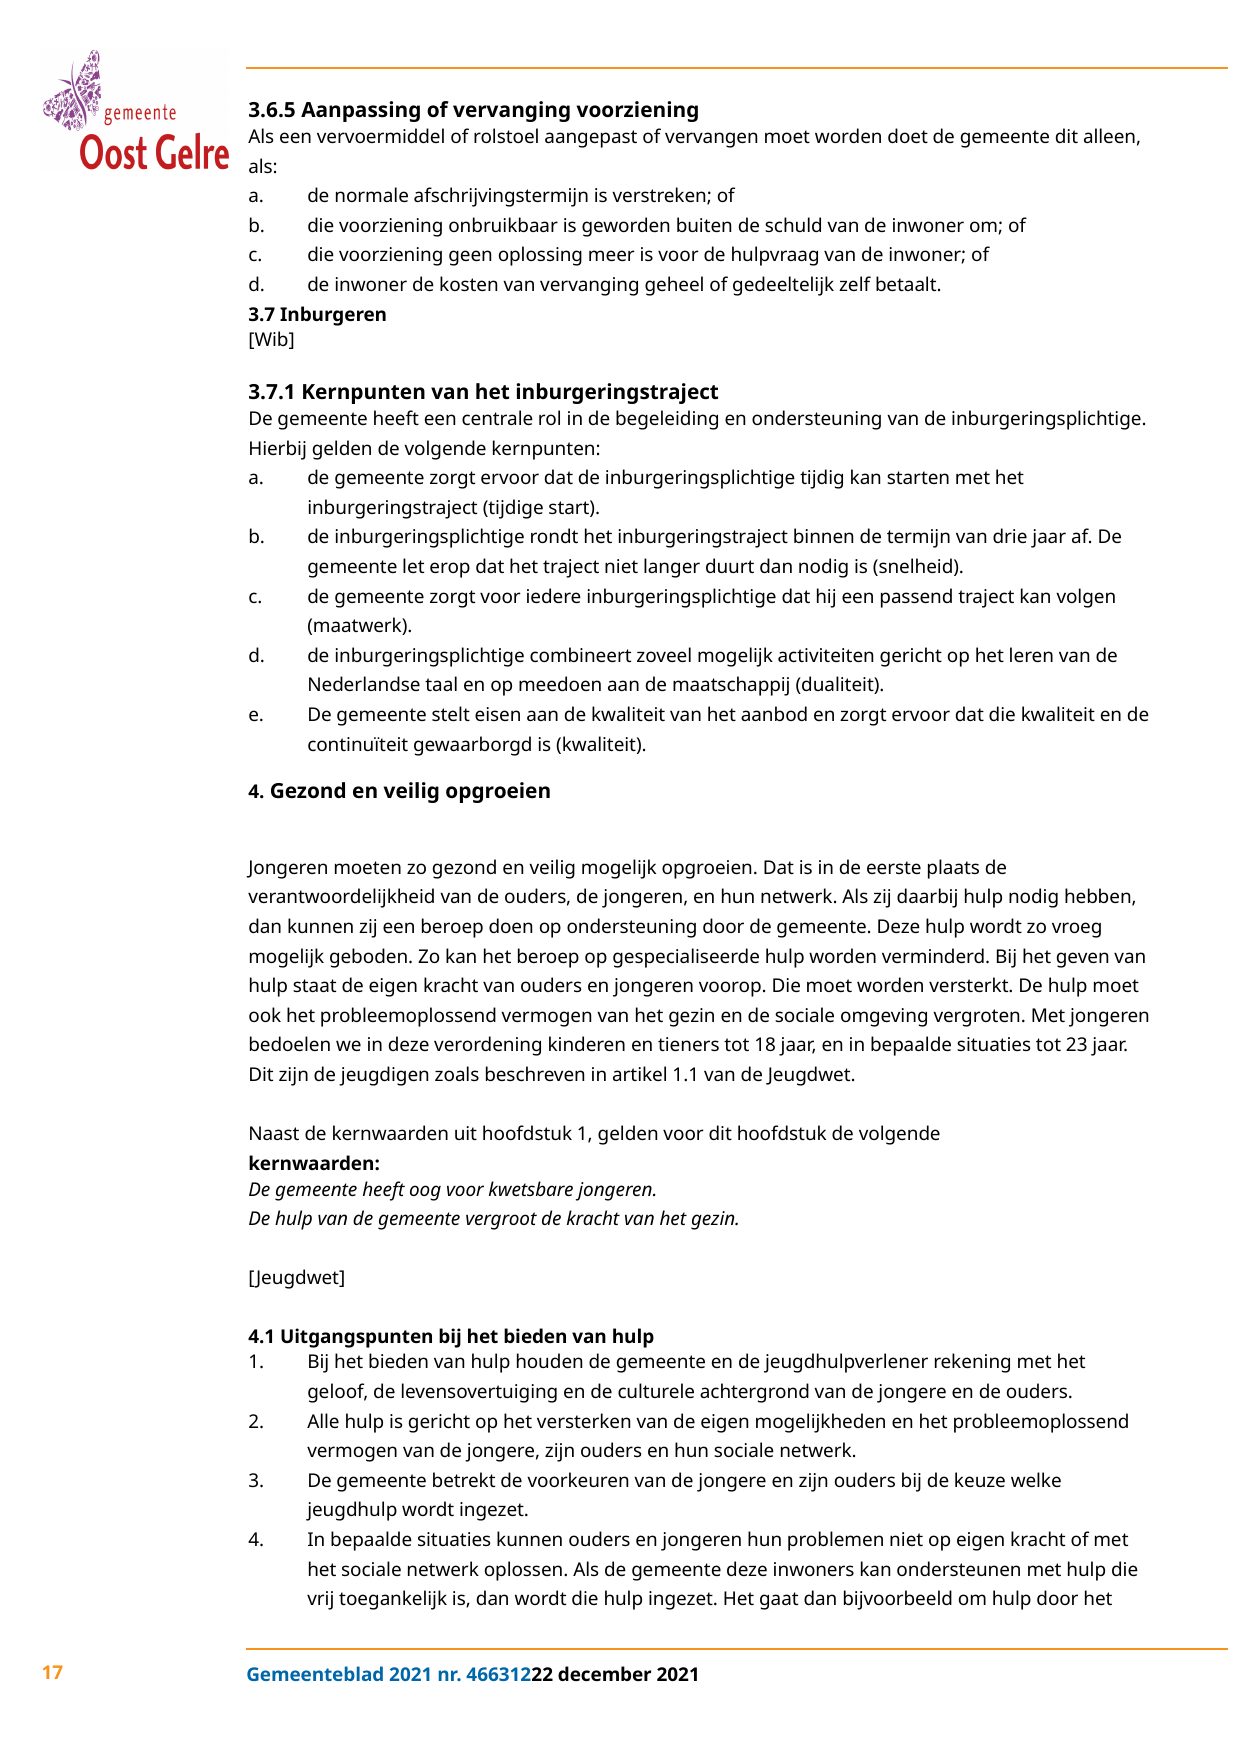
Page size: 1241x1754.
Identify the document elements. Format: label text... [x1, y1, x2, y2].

list de inwoner de kosten van vervanging geheel of gedeeltelijk zelf betaalt. [248, 271, 1152, 297]
text 3.7 Inburgeren [248, 301, 1152, 326]
list die voorziening onbruikbaar is geworden buiten de schuld van de inwoner om; of [248, 212, 1152, 238]
list de gemeente zorgt ervoor dat de inburgeringsplichtige tijdig kan starten met het inburgeringstraject (tijdige start). [248, 464, 1152, 520]
text [Wib] [248, 326, 1152, 352]
table_header Naast de kernwaarden uit hoofdstuk 1, gelden voor dit hoofdstuk de volgende kernwaarden: [248, 1120, 1152, 1176]
list Bij het bieden van hulp houden de gemeente en de jeugdhulpverlener rekening met het geloof, de levensovertuiging en de culturele achtergrond van de jongere en de ouders. [248, 1349, 1152, 1404]
text [Jeugdwet] [248, 1264, 1152, 1289]
text De gemeente heeft een centrale rol in de begeleiding en ondersteuning van de inburgeringsplichtige. Hierbij gelden de volgende kernpunten: [248, 405, 1152, 461]
text 4. Gezond en veilig opgroeien [248, 776, 1152, 805]
list de normale afschrijvingstermijn is verstreken; of [248, 182, 1152, 208]
text Jongeren moeten zo gezond en veilig mogelijk opgroeien. Dat is in de eerste plaats de verantwoordelijkheid van de ouders, de jongeren, en hun netwerk. Als zij daarbij hulp nodig hebben, dan kunnen zij een beroep doen op ondersteuning door de gemeente. Deze hulp wordt zo vroeg mogelijk geboden. Zo kan het beroep op gespecialiseerde hulp worden verminderd. Bij het geven van hulp staat de eigen kracht van ouders en jongeren voorop. Die moet worden versterkt. De hulp moet ook het probleemoplossend vermogen van het gezin en de sociale omgeving vergroten. Met jongeren bedoelen we in deze verordening kinderen en tieners tot 18 jaar, en in bepaalde situaties tot 23 jaar. Dit zijn de jeugdigen zoals beschreven in artikel 1.1 van de Jeugdwet. [248, 854, 1152, 1087]
list De gemeente stelt eisen aan de kwaliteit van het aanbod en zorgt ervoor dat die kwaliteit en de continuïteit gewaarborgd is (kwaliteit). [248, 701, 1152, 756]
table_cell De gemeente heeft oog voor kwetsbare jongeren. De hulp van de gemeente vergroot de kracht van het gezin. [248, 1176, 1152, 1231]
list die voorziening geen oplossing meer is voor de hulpvraag van de inwoner; of [248, 242, 1152, 267]
picture [41, 47, 231, 172]
list de gemeente zorgt voor iedere inburgeringsplichtige dat hij een passend traject kan volgen (maatwerk). [248, 583, 1152, 638]
list de inburgeringsplichtige rondt het inburgeringstraject binnen de termijn van drie jaar af. De gemeente let erop dat het traject niet langer duurt dan nodig is (snelheid). [248, 524, 1152, 579]
text Als een vervoermiddel of rolstoel aangepast of vervangen moet worden doet de gemeente dit alleen, als: [248, 123, 1152, 178]
list De gemeente betrekt de voorkeuren van de jongere en zijn ouders bij de keuze welke jeugdhulp wordt ingezet. [248, 1467, 1152, 1522]
text 3.7.1 Kernpunten van het inburgeringstraject [248, 377, 1152, 405]
list In bepaalde situaties kunnen ouders en jongeren hun problemen niet op eigen kracht of met het sociale netwerk oplossen. Als de gemeente deze inwoners kan ondersteunen met hulp die vrij toegankelijk is, dan wordt die hulp ingezet. Het gaat dan bijvoorbeeld om hulp door het [248, 1526, 1152, 1611]
list Alle hulp is gericht op het versterken van de eigen mogelijkheden en het probleemoplossend vermogen van de jongere, zijn ouders en hun sociale netwerk. [248, 1408, 1152, 1463]
text 3.6.5 Aanpassing of vervanging voorziening [248, 95, 1152, 123]
text 4.1 Uitgangspunten bij het bieden van hulp [248, 1323, 1152, 1349]
list de inburgeringsplichtige combineert zoveel mogelijk activiteiten gericht op het leren van de Nederlandse taal en op meedoen aan de maatschappij (dualiteit). [248, 642, 1152, 697]
